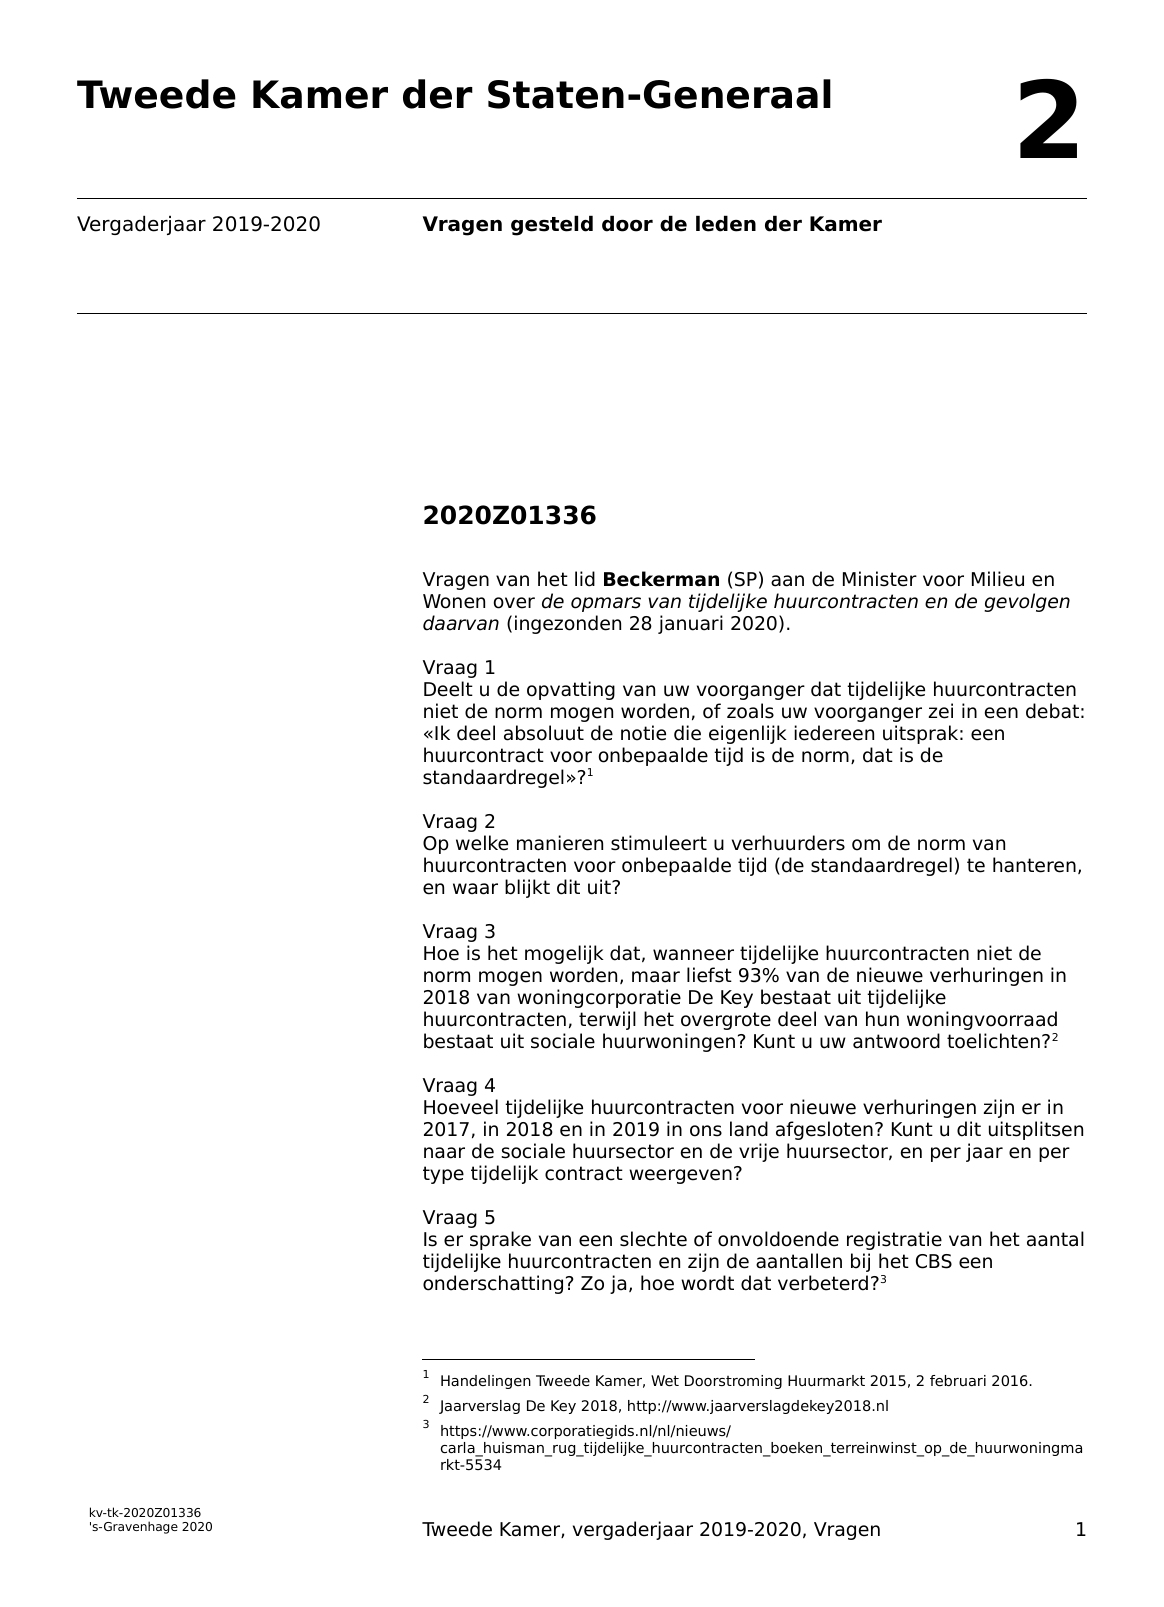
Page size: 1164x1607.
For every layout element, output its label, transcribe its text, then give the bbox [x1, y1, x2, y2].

text Vraag 3 [422, 921, 1087, 943]
table_cell Vragen gesteld door de leden der Kamer [422, 199, 1087, 313]
text Deelt u de opvatting van uw voorganger dat tijdelijke huurcontracten niet de norm mogen worden, of zoals uw voorganger zei in een debat: «Ik deel absoluut de notie die eigenlijk iedereen uitsprak: een huurcontract voor onbepaalde tijd is de norm, dat is de standaardregel»? [422, 679, 1087, 789]
text Vraag 4 [422, 1075, 1087, 1097]
text Vraag 5 [422, 1207, 1087, 1229]
table_cell Vergaderjaar 2019-2020 [77, 199, 422, 313]
text https://www.corporatiegids.nl/nl/nieuws/carla_huisman_rug_tijdelijke_huurcontracten_boeken_terreinwinst_op_de_huurwoningmarkt-5534 [422, 1418, 1087, 1474]
text kv-tk-2020Z01336 [88, 1506, 323, 1520]
text Op welke manieren stimuleert u verhuurders om de norm van huurcontracten voor onbepaalde tijd (de standaardregel) te hanteren, en waar blijkt dit uit? [422, 833, 1087, 899]
text Vraag 1 [422, 657, 1087, 679]
table_header 2 [886, 59, 1087, 198]
table_header Tweede Kamer der Staten-Generaal [77, 59, 886, 198]
text Vraag 2 [422, 811, 1087, 833]
text Is er sprake van een slechte of onvoldoende registratie van het aantal tijdelijke huurcontracten en zijn de aantallen bij het CBS een onderschatting? Zo ja, hoe wordt dat verbeterd? [422, 1229, 1087, 1295]
text Hoe is het mogelijk dat, wanneer tijdelijke huurcontracten niet de norm mogen worden, maar liefst 93% van de nieuwe verhuringen in 2018 van woningcorporatie De Key bestaat uit tijdelijke huurcontracten, terwijl het overgrote deel van hun woningvoorraad bestaat uit sociale huurwoningen? Kunt u uw antwoord toelichten? [422, 943, 1087, 1053]
text 's-Gravenhage 2020 [88, 1520, 323, 1534]
text Jaarverslag De Key 2018, http://www.jaarverslagdekey2018.nl [422, 1393, 1087, 1416]
text Hoeveel tijdelijke huurcontracten voor nieuwe verhuringen zijn er in 2017, in 2018 en in 2019 in ons land afgesloten? Kunt u dit uitsplitsen naar de sociale huursector en de vrije huursector, en per jaar en per type tijdelijk contract weergeven? [422, 1097, 1087, 1185]
text Vragen van het lid Beckerman (SP) aan de Minister voor Milieu en Wonen over de opmars van tijdelijke huurcontracten en de gevolgen daarvan (ingezonden 28 januari 2020). [422, 569, 1087, 635]
text 2020Z01336 [422, 501, 1087, 531]
text Handelingen Tweede Kamer, Wet Doorstroming Huurmarkt 2015, 2 februari 2016. [422, 1368, 1087, 1391]
